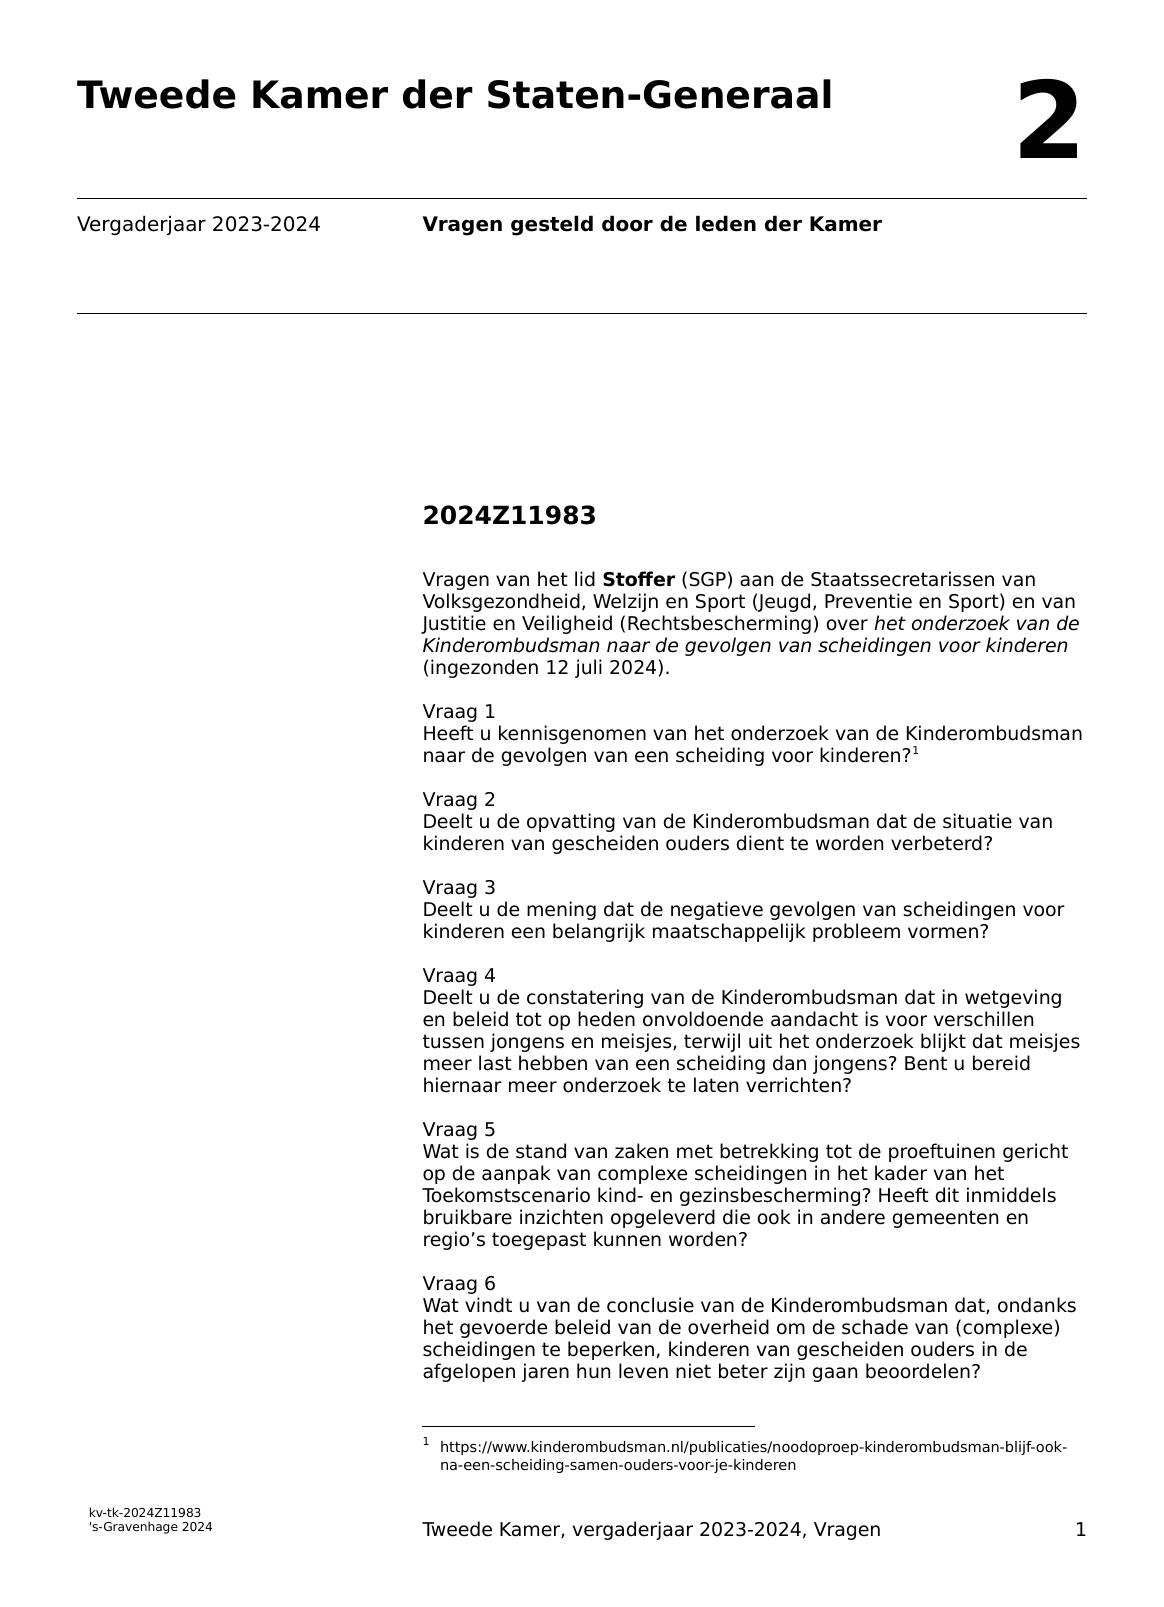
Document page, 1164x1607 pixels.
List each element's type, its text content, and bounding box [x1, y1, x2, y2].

text Deelt u de opvatting van de Kinderombudsman dat de situatie van kinderen van gescheiden ouders dient te worden verbeterd? [422, 811, 1087, 855]
text Vragen van het lid Stoffer (SGP) aan de Staatssecretarissen van Volksgezondheid, Welzijn en Sport (Jeugd, Preventie en Sport) en van Justitie en Veiligheid (Rechtsbescherming) over het onderzoek van de Kinderombudsman naar de gevolgen van scheidingen voor kinderen (ingezonden 12 juli 2024). [422, 569, 1087, 679]
table_cell Vragen gesteld door de leden der Kamer [422, 199, 1087, 313]
text Vraag 2 [422, 789, 1087, 811]
text https://www.kinderombudsman.nl/publicaties/noodoproep-kinderombudsman-blijf-ook-na-een-scheiding-samen-ouders-voor-je-kinderen [422, 1435, 1087, 1474]
text Wat vindt u van de conclusie van de Kinderombudsman dat, ondanks het gevoerde beleid van de overheid om de schade van (complexe) scheidingen te beperken, kinderen van gescheiden ouders in de afgelopen jaren hun leven niet beter zijn gaan beoordelen? [422, 1295, 1087, 1383]
text Deelt u de mening dat de negatieve gevolgen van scheidingen voor kinderen een belangrijk maatschappelijk probleem vormen? [422, 899, 1087, 943]
text 's-Gravenhage 2024 [88, 1520, 323, 1534]
text kv-tk-2024Z11983 [88, 1506, 323, 1520]
text Vraag 3 [422, 877, 1087, 899]
text Vraag 5 [422, 1119, 1087, 1141]
text Deelt u de constatering van de Kinderombudsman dat in wetgeving en beleid tot op heden onvoldoende aandacht is voor verschillen tussen jongens en meisjes, terwijl uit het onderzoek blijkt dat meisjes meer last hebben van een scheiding dan jongens? Bent u bereid hiernaar meer onderzoek te laten verrichten? [422, 987, 1087, 1097]
text Wat is de stand van zaken met betrekking tot de proeftuinen gericht op de aanpak van complexe scheidingen in het kader van het Toekomstscenario kind- en gezinsbescherming? Heeft dit inmiddels bruikbare inzichten opgeleverd die ook in andere gemeenten en regio’s toegepast kunnen worden? [422, 1141, 1087, 1251]
table_header Tweede Kamer der Staten-Generaal [77, 59, 886, 198]
text Vraag 6 [422, 1273, 1087, 1295]
text 2024Z11983 [422, 501, 1087, 531]
table_header 2 [886, 59, 1087, 198]
text Vraag 4 [422, 965, 1087, 987]
text Heeft u kennisgenomen van het onderzoek van de Kinderombudsman naar de gevolgen van een scheiding voor kinderen? [422, 723, 1087, 767]
table_cell Vergaderjaar 2023-2024 [77, 199, 422, 313]
text Vraag 1 [422, 701, 1087, 723]
